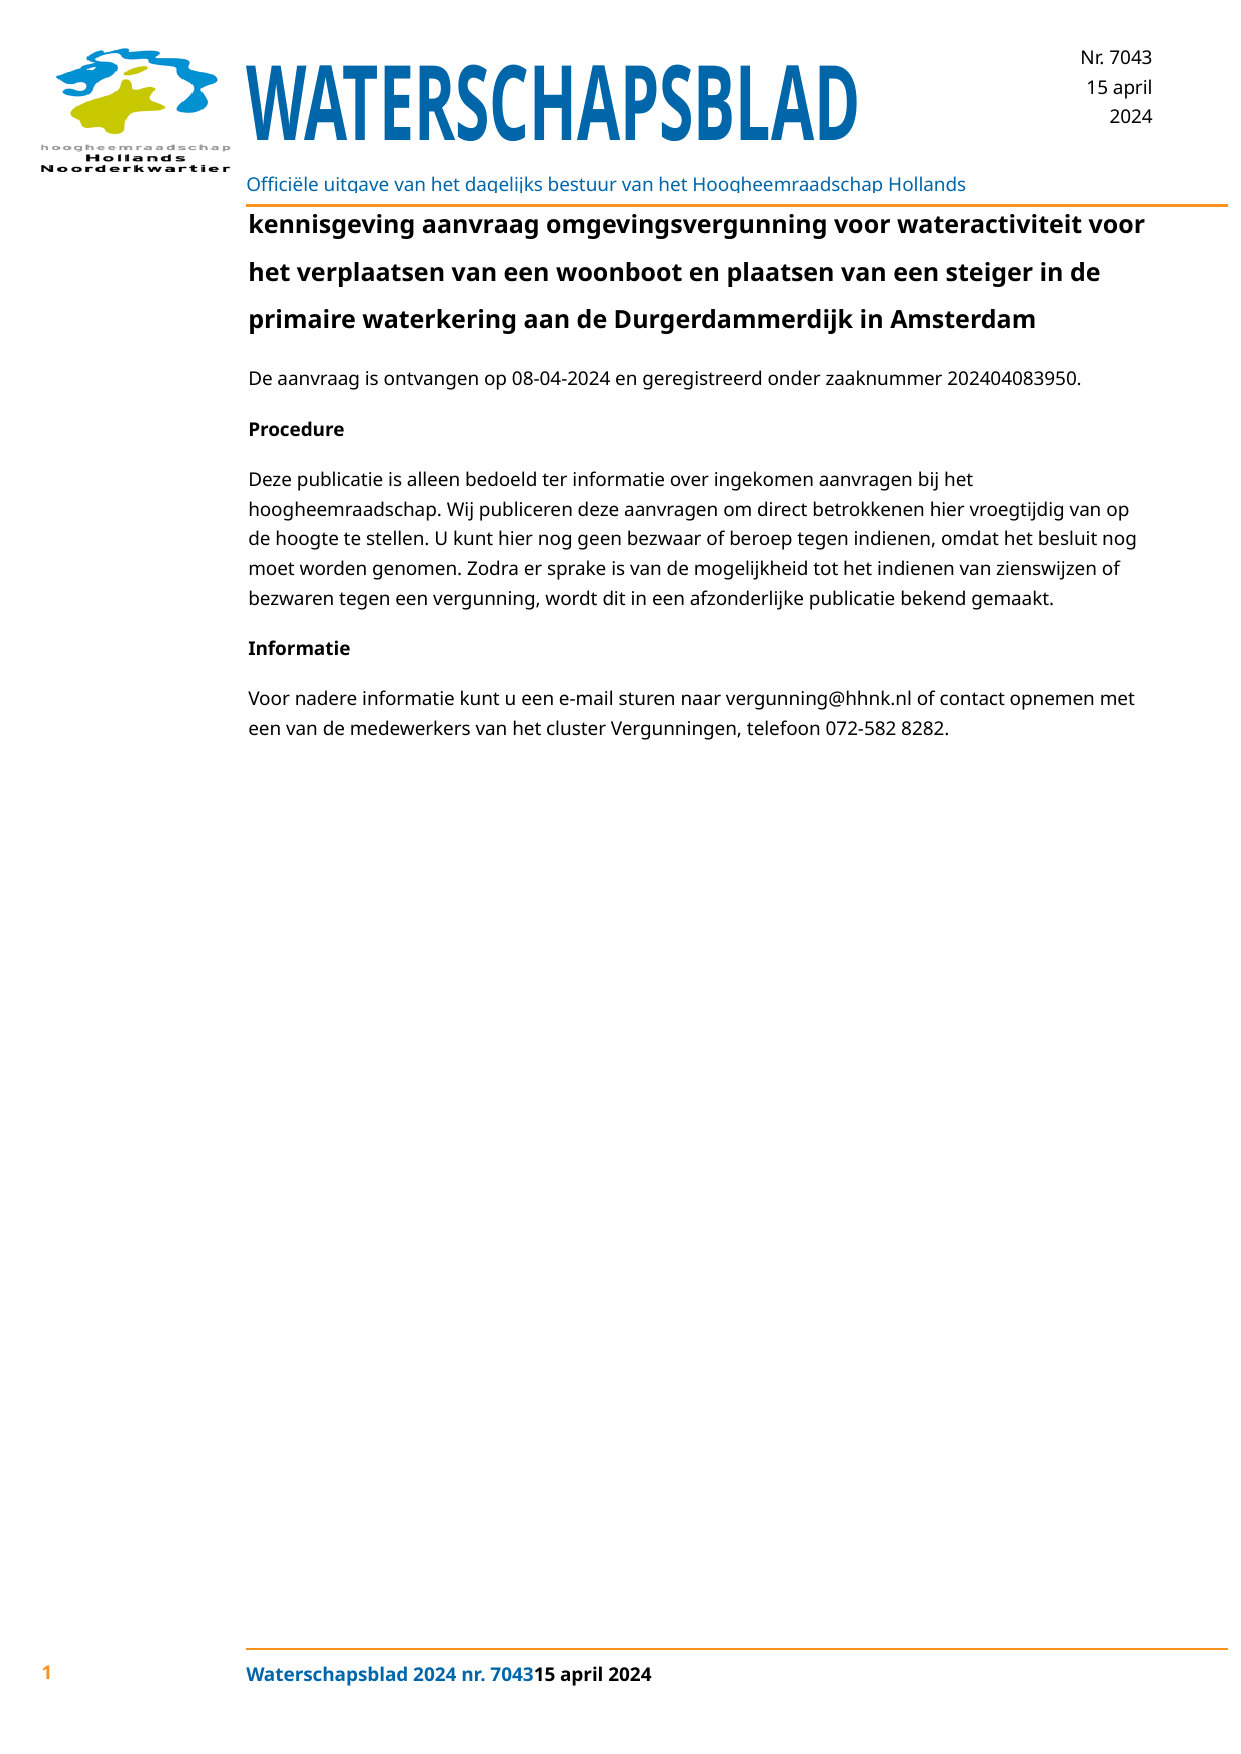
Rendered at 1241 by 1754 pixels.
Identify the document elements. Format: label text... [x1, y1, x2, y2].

text kennisgeving aanvraag omgevingsvergunning voor wateractiviteit voor het verplaatsen van een woonboot en plaatsen van een steiger in de primaire waterkering aan de Durgerdammerdijk in Amsterdam [248, 207, 1152, 336]
text De aanvraag is ontvangen op 08-04-2024 en geregistreerd onder zaaknummer 202404083950. [248, 366, 1152, 391]
picture [41, 47, 231, 172]
text Informatie [248, 635, 1152, 661]
text Deze publicatie is alleen bedoeld ter informatie over ingekomen aanvragen bij het hoogheemraadschap. Wij publiceren deze aanvragen om direct betrokkenen hier vroegtijdig van op de hoogte te stellen. U kunt hier nog geen bezwaar of beroep tegen indienen, omdat het besluit nog moet worden genomen. Zodra er sprake is van de mogelijkheid tot het indienen van zienswijzen of bezwaren tegen een vergunning, wordt dit in een afzonderlijke publicatie bekend gemaakt. [248, 466, 1152, 610]
text Procedure [248, 416, 1152, 442]
text Voor nadere informatie kunt u een e-mail sturen naar vergunning@hhnk.nl of contact opnemen met een van de medewerkers van het cluster Vergunningen, telefoon 072-582 8282. [248, 686, 1152, 741]
